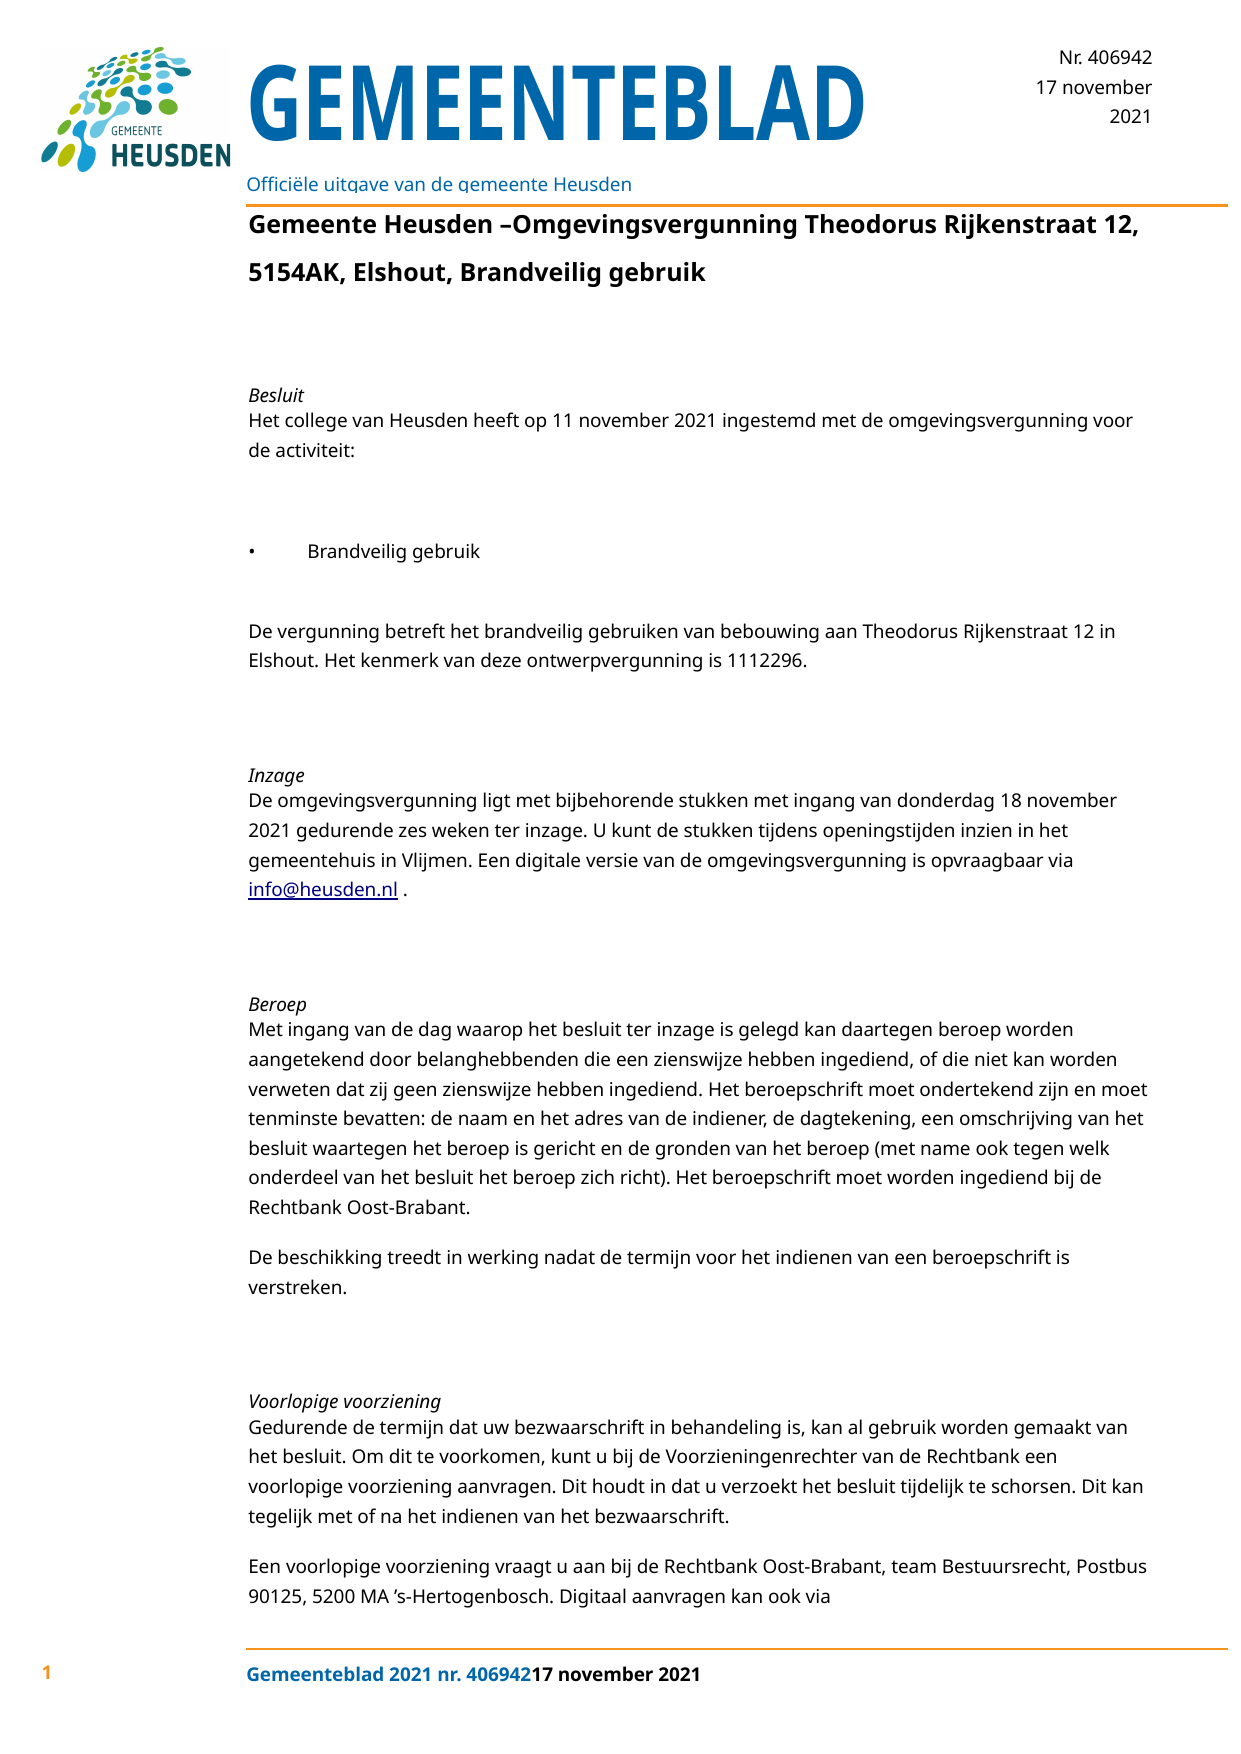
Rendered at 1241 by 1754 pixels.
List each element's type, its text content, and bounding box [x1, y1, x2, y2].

text Gedurende de termijn dat uw bezwaarschrift in behandeling is, kan al gebruik worden gemaakt van het besluit. Om dit te voorkomen, kunt u bij de Voorzieningenrechter van de Rechtbank een voorlopige voorziening aanvragen. Dit houdt in dat u verzoekt het besluit tijdelijk te schorsen. Dit kan tegelijk met of na het indienen van het bezwaarschrift. [248, 1414, 1152, 1529]
text De vergunning betreft het brandveilig gebruiken van bebouwing aan Theodorus Rijkenstraat 12 in Elshout. Het kenmerk van deze ontwerpvergunning is 1112296. [248, 618, 1152, 673]
text Met ingang van de dag waarop het besluit ter inzage is gelegd kan daartegen beroep worden aangetekend door belanghebbenden die een zienswijze hebben ingediend, of die niet kan worden verweten dat zij geen zienswijze hebben ingediend. Het beroepschrift moet ondertekend zijn en moet tenminste bevatten: de naam en het adres van de indiener, de dagtekening, een omschrijving van het besluit waartegen het beroep is gericht en de gronden van het beroep (met name ook tegen welk onderdeel van het besluit het beroep zich richt). Het beroepschrift moet worden ingediend bij de Rechtbank Oost-Brabant. [248, 1017, 1152, 1220]
list Brandveilig gebruik [248, 538, 1152, 564]
text Besluit [248, 382, 1152, 408]
picture [41, 47, 231, 172]
text Inzage [248, 762, 1152, 788]
text De beschikking treedt in werking nadat de termijn voor het indienen van een beroepschrift is verstreken. [248, 1244, 1152, 1300]
text Gemeente Heusden –Omgevingsvergunning Theodorus Rijkenstraat 12, 5154AK, Elshout, Brandveilig gebruik [248, 207, 1152, 288]
text Voorlopige voorziening [248, 1388, 1152, 1414]
text Beroep [248, 991, 1152, 1017]
text De omgevingsvergunning ligt met bijbehorende stukken met ingang van donderdag 18 november 2021 gedurende zes weken ter inzage. U kunt de stukken tijdens openingstijden inzien in het gemeentehuis in Vlijmen. Een digitale versie van de omgevingsvergunning is opvraagbaar via info@heusden.nl . [248, 788, 1152, 902]
text Een voorlopige voorziening vraagt u aan bij de Rechtbank Oost-Brabant, team Bestuursrecht, Postbus 90125, 5200 MA ’s-Hertogenbosch. Digitaal aanvragen kan ook via [248, 1553, 1152, 1609]
text Het college van Heusden heeft op 11 november 2021 ingestemd met de omgevingsvergunning voor de activiteit: [248, 408, 1152, 463]
